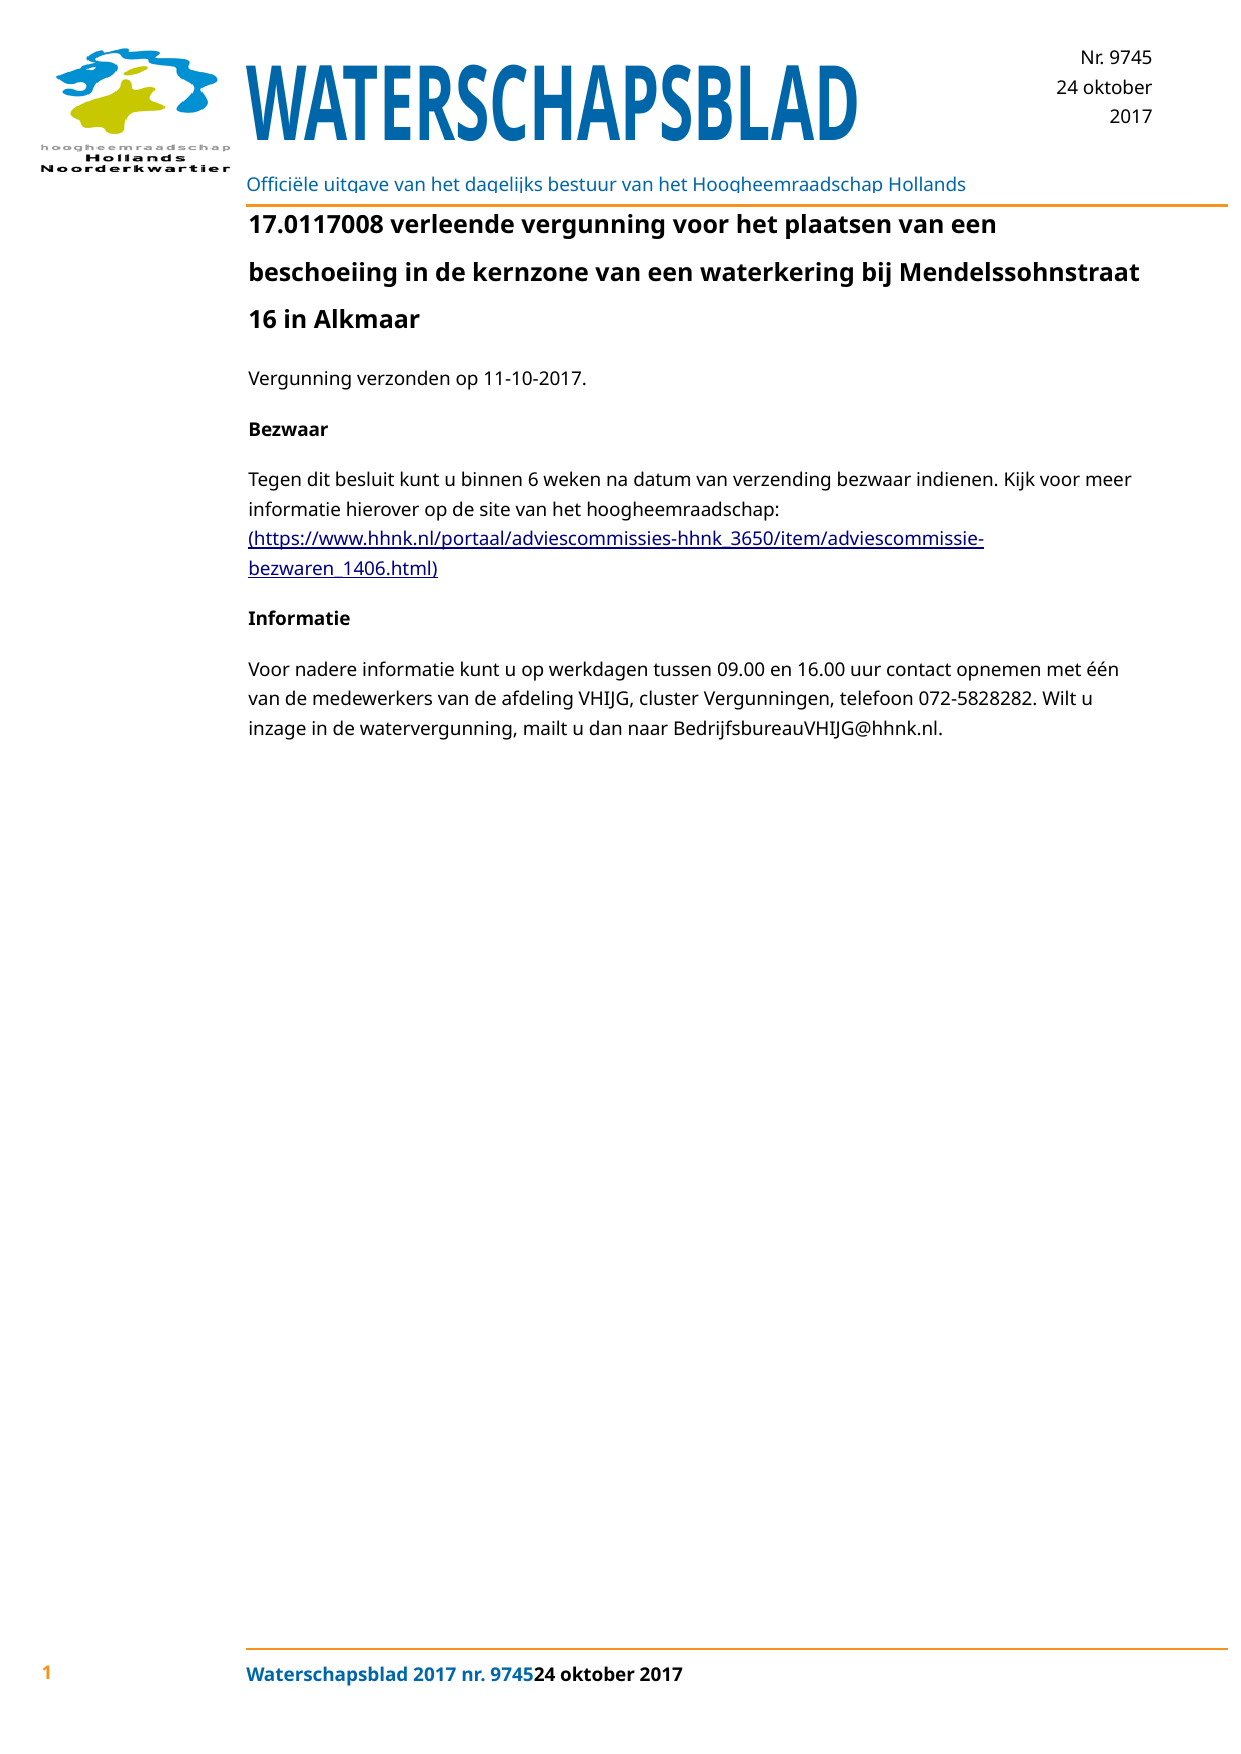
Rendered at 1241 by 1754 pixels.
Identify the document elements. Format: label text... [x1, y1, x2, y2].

picture [41, 47, 231, 172]
text Informatie [248, 606, 1152, 631]
text Voor nadere informatie kunt u op werkdagen tussen 09.00 en 16.00 uur contact opnemen met één van de medewerkers van de afdeling VHIJG, cluster Vergunningen, telefoon 072-5828282. Wilt u inzage in de watervergunning, mailt u dan naar BedrijfsbureauVHIJG@hhnk.nl. [248, 656, 1152, 741]
text Bezwaar [248, 416, 1152, 442]
text 17.0117008 verleende vergunning voor het plaatsen van een beschoeiing in de kernzone van een waterkering bij Mendelssohnstraat 16 in Alkmaar [248, 207, 1152, 336]
text Tegen dit besluit kunt u binnen 6 weken na datum van verzending bezwaar indienen. Kijk voor meer informatie hierover op de site van het hoogheemraadschap: (https://www.hhnk.nl/portaal/adviescommissies-hhnk_3650/item/adviescommissie-bezwaren_1406.html) [248, 466, 1152, 581]
text Vergunning verzonden op 11-10-2017. [248, 366, 1152, 391]
